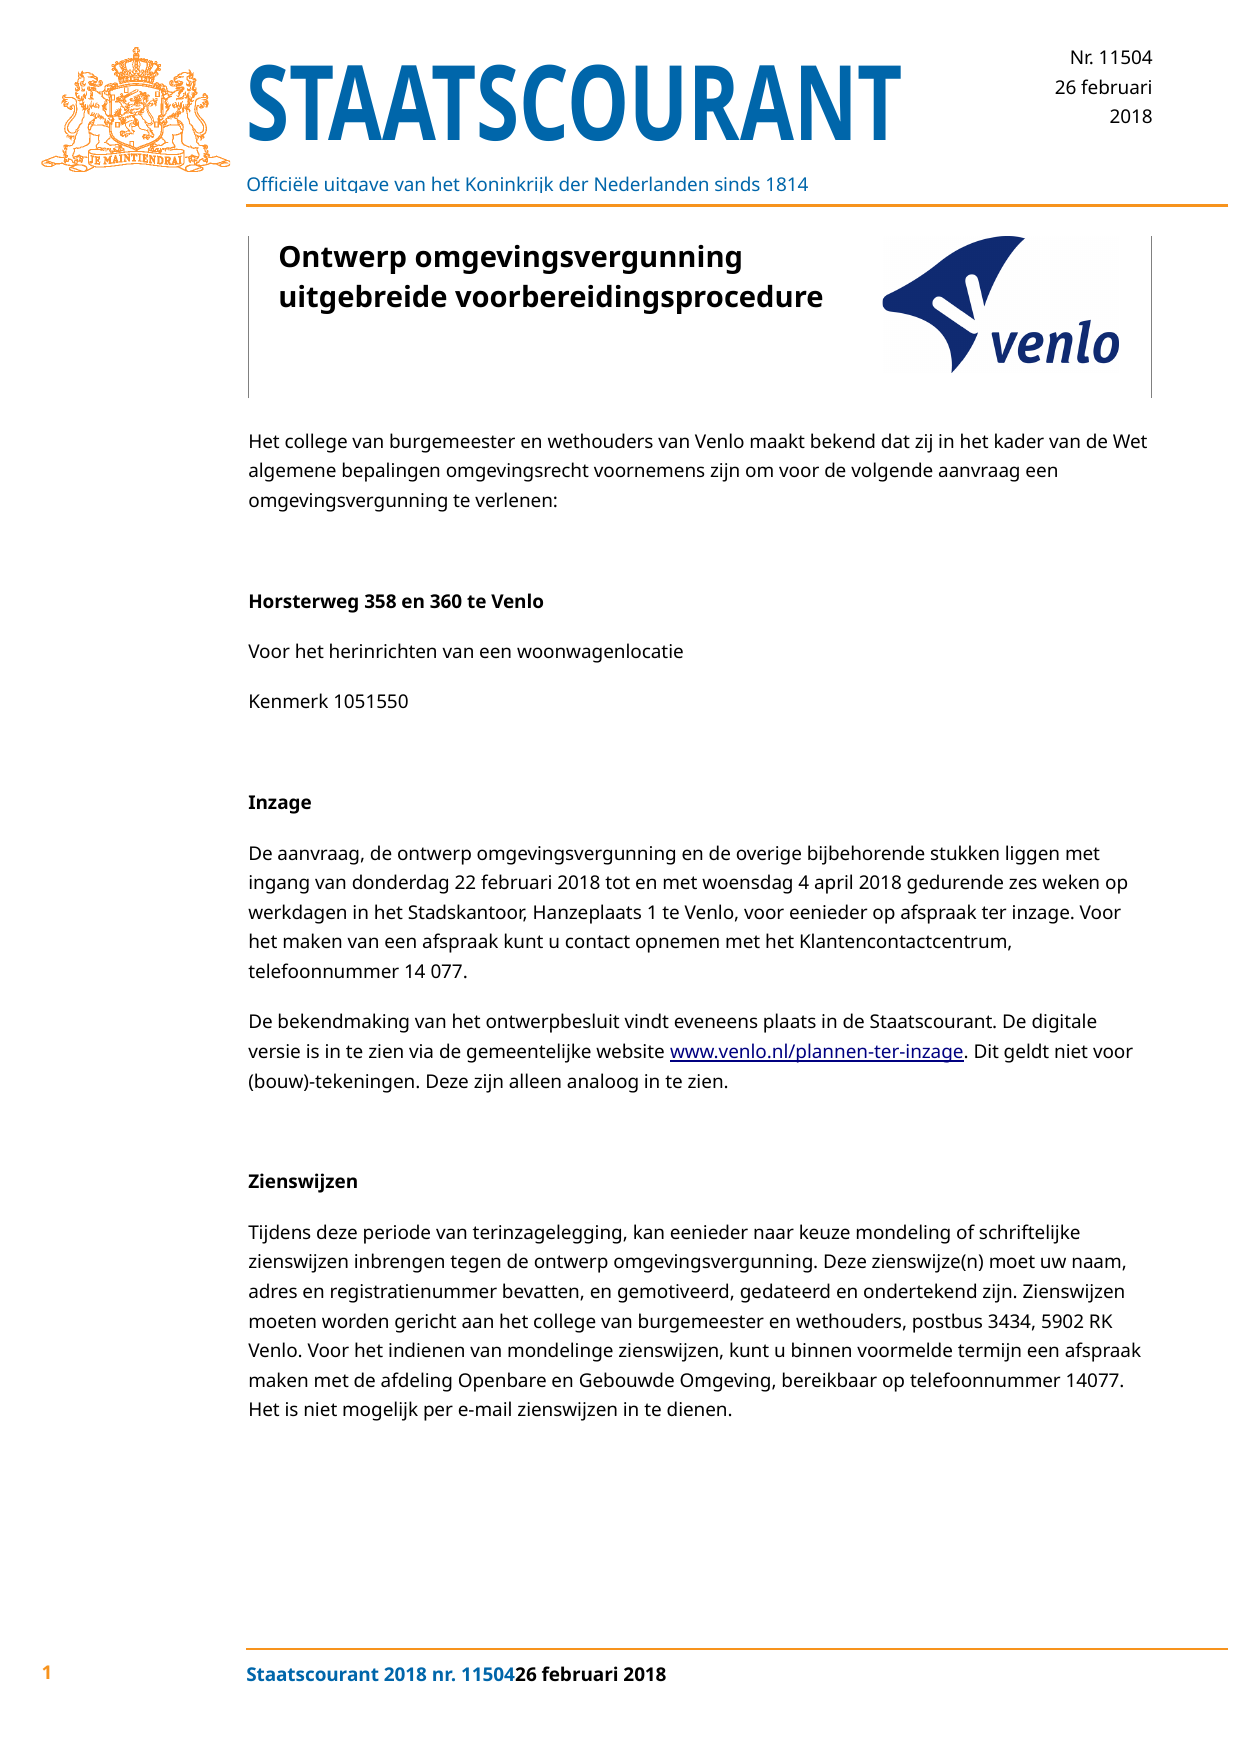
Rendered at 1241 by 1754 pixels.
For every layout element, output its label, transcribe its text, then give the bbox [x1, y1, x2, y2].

picture [882, 236, 1119, 373]
text Zienswijzen [248, 1169, 1152, 1194]
text Inzage [248, 789, 1152, 815]
text Horsterweg 358 en 360 te Venlo [248, 588, 1152, 614]
text Het college van burgemeester en wethouders van Venlo maakt bekend dat zij in het kader van de Wet algemene bepalingen omgevingsrecht voornemens zijn om voor de volgende aanvraag een omgevingsvergunning te verlenen: [248, 428, 1152, 513]
text De bekendmaking van het ontwerpbesluit vindt eveneens plaats in de Staatscourant. De digitale versie is in te zien via de gemeentelijke website www.venlo.nl/plannen-ter-inzage. Dit geldt niet voor (bouw)-tekeningen. Deze zijn alleen analoog in te zien. [248, 1009, 1152, 1094]
text Voor het herinrichten van een woonwagenlocatie [248, 638, 1152, 664]
table_header [850, 236, 1151, 398]
text Tijdens deze periode van terinzagelegging, kan eenieder naar keuze mondeling of schriftelijke zienswijzen inbrengen tegen de ontwerp omgevingsvergunning. Deze zienswijze(n) moet uw naam, adres en registratienummer bevatten, en gemotiveerd, gedateerd en ondertekend zijn. Zienswijzen moeten worden gericht aan het college van burgemeester en wethouders, postbus 3434, 5902 RK Venlo. Voor het indienen van mondelinge zienswijzen, kunt u binnen voormelde termijn een afspraak maken met de afdeling Openbare en Gebouwde Omgeving, bereikbaar op telefoonnummer 14077. Het is niet mogelijk per e-mail zienswijzen in te dienen. [248, 1219, 1152, 1422]
text De aanvraag, de ontwerp omgevingsvergunning en de overige bijbehorende stukken liggen met ingang van donderdag 22 februari 2018 tot en met woensdag 4 april 2018 gedurende zes weken op werkdagen in het Stadskantoor, Hanzeplaats 1 te Venlo, voor eenieder op afspraak ter inzage. Voor het maken van een afspraak kunt u contact opnemen met het Klantencontactcentrum, telefoonnummer 14 077. [248, 840, 1152, 984]
table_header Ontwerp omgevingsvergunning uitgebreide voorbereidingsprocedure [249, 236, 850, 398]
picture [41, 47, 231, 172]
text Kenmerk 1051550 [248, 689, 1152, 714]
